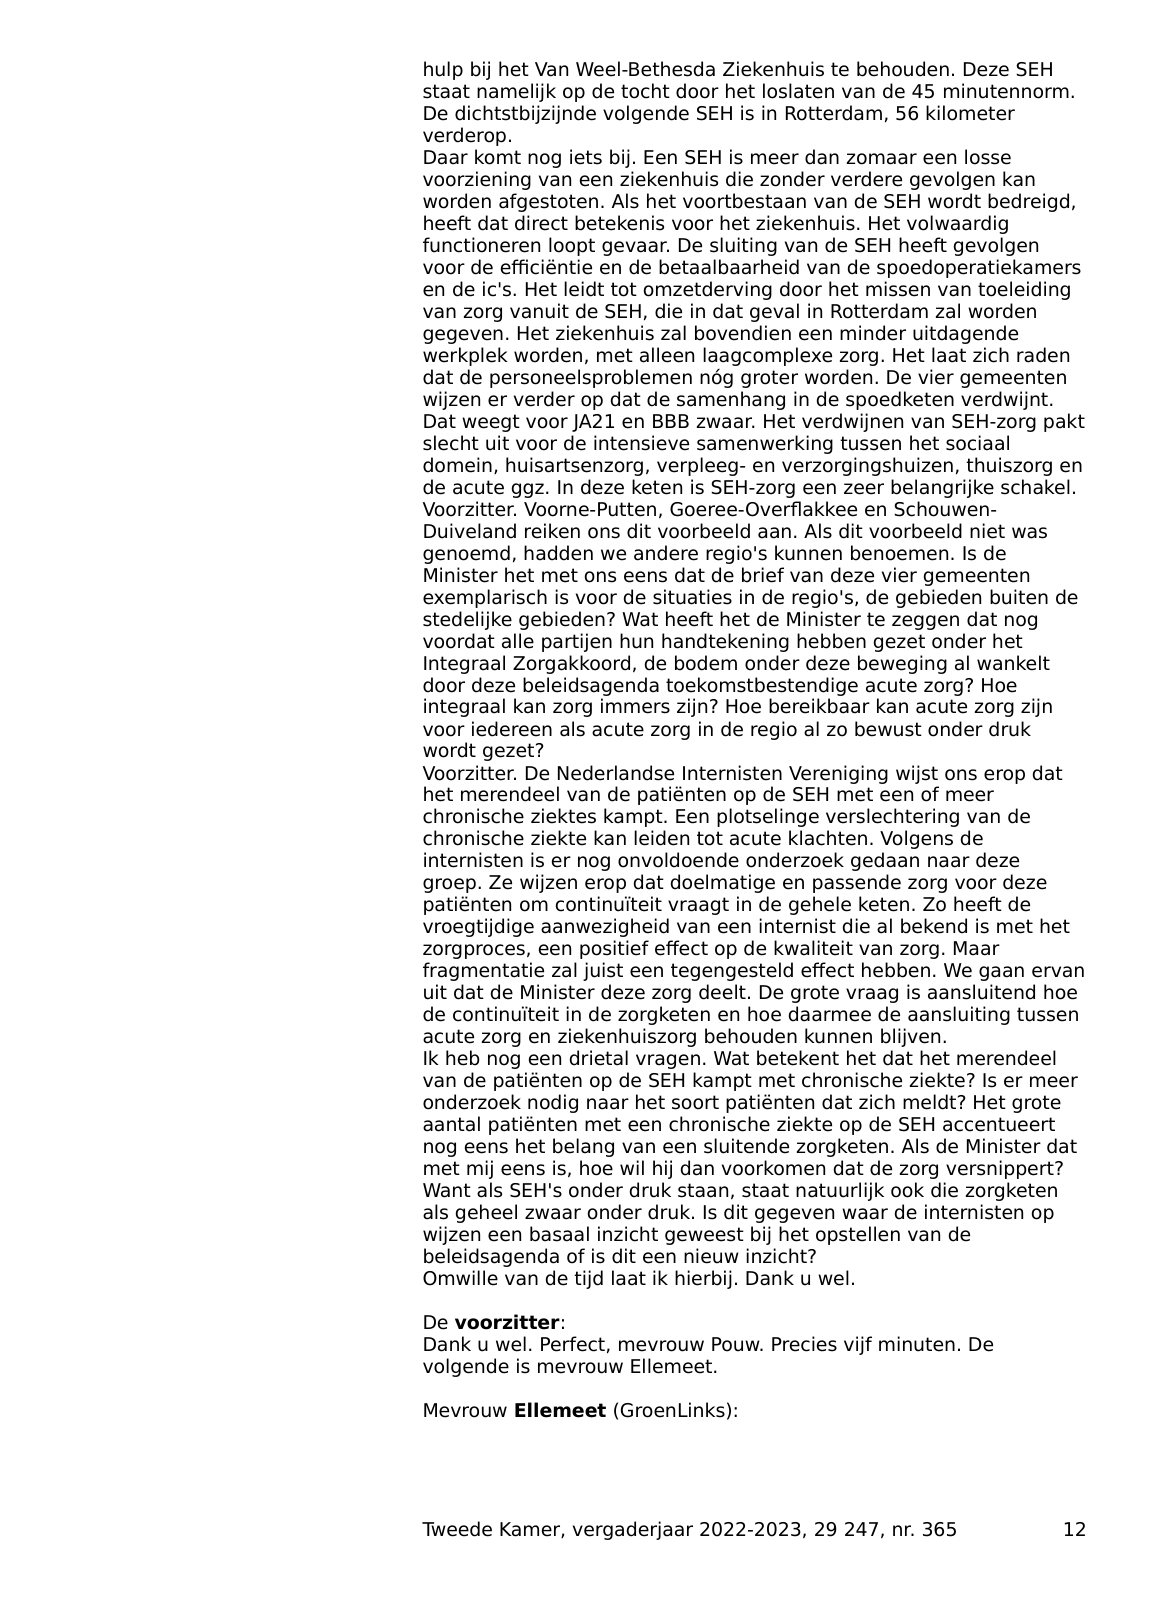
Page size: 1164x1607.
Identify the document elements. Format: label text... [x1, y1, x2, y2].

text Daar komt nog iets bij. Een SEH is meer dan zomaar een losse voorziening van een ziekenhuis die zonder verdere gevolgen kan worden afgestoten. Als het voortbestaan van de SEH wordt bedreigd, heeft dat direct betekenis voor het ziekenhuis. Het volwaardig functioneren loopt gevaar. De sluiting van de SEH heeft gevolgen voor de efficiëntie en de betaalbaarheid van de spoedoperatiekamers en de ic's. Het leidt tot omzetderving door het missen van toeleiding van zorg vanuit de SEH, die in dat geval in Rotterdam zal worden gegeven. Het ziekenhuis zal bovendien een minder uitdagende werkplek worden, met alleen laagcomplexe zorg. Het laat zich raden dat de personeelsproblemen nóg groter worden. De vier gemeenten wijzen er verder op dat de samenhang in de spoedketen verdwijnt. Dat weegt voor JA21 en BBB zwaar. Het verdwijnen van SEH-zorg pakt slecht uit voor de intensieve samenwerking tussen het sociaal domein, huisartsenzorg, verpleeg- en verzorgingshuizen, thuiszorg en de acute ggz. In deze keten is SEH-zorg een zeer belangrijke schakel. [422, 147, 1087, 499]
text hulp bij het Van Weel-Bethesda Ziekenhuis te behouden. Deze SEH staat namelijk op de tocht door het loslaten van de 45 minutennorm. De dichtstbijzijnde volgende SEH is in Rotterdam, 56 kilometer verderop. [422, 59, 1087, 147]
text Voorzitter. Voorne-Putten, Goeree-Overflakkee en Schouwen-Duiveland reiken ons dit voorbeeld aan. Als dit voorbeeld niet was genoemd, hadden we andere regio's kunnen benoemen. Is de Minister het met ons eens dat de brief van deze vier gemeenten exemplarisch is voor de situaties in de regio's, de gebieden buiten de stedelijke gebieden? Wat heeft het de Minister te zeggen dat nog voordat alle partijen hun handtekening hebben gezet onder het Integraal Zorgakkoord, de bodem onder deze beweging al wankelt door deze beleidsagenda toekomstbestendige acute zorg? Hoe integraal kan zorg immers zijn? Hoe bereikbaar kan acute zorg zijn voor iedereen als acute zorg in de regio al zo bewust onder druk wordt gezet? [422, 499, 1087, 762]
text Omwille van de tijd laat ik hierbij. Dank u wel. [422, 1268, 1087, 1290]
text Dank u wel. Perfect, mevrouw Pouw. Precies vijf minuten. De volgende is mevrouw Ellemeet. [422, 1334, 1087, 1378]
text Voorzitter. De Nederlandse Internisten Vereniging wijst ons erop dat het merendeel van de patiënten op de SEH met een of meer chronische ziektes kampt. Een plotselinge verslechtering van de chronische ziekte kan leiden tot acute klachten. Volgens de internisten is er nog onvoldoende onderzoek gedaan naar deze groep. Ze wijzen erop dat doelmatige en passende zorg voor deze patiënten om continuïteit vraagt in de gehele keten. Zo heeft de vroegtijdige aanwezigheid van een internist die al bekend is met het zorgproces, een positief effect op de kwaliteit van zorg. Maar fragmentatie zal juist een tegengesteld effect hebben. We gaan ervan uit dat de Minister deze zorg deelt. De grote vraag is aansluitend hoe de continuïteit in de zorgketen en hoe daarmee de aansluiting tussen acute zorg en ziekenhuiszorg behouden kunnen blijven. [422, 762, 1087, 1048]
text De voorzitter: [422, 1312, 1087, 1334]
text Mevrouw Ellemeet (GroenLinks): [422, 1400, 1087, 1422]
text Ik heb nog een drietal vragen. Wat betekent het dat het merendeel van de patiënten op de SEH kampt met chronische ziekte? Is er meer onderzoek nodig naar het soort patiënten dat zich meldt? Het grote aantal patiënten met een chronische ziekte op de SEH accentueert nog eens het belang van een sluitende zorgketen. Als de Minister dat met mij eens is, hoe wil hij dan voorkomen dat de zorg versnippert? Want als SEH's onder druk staan, staat natuurlijk ook die zorgketen als geheel zwaar onder druk. Is dit gegeven waar de internisten op wijzen een basaal inzicht geweest bij het opstellen van de beleidsagenda of is dit een nieuw inzicht? [422, 1048, 1087, 1268]
